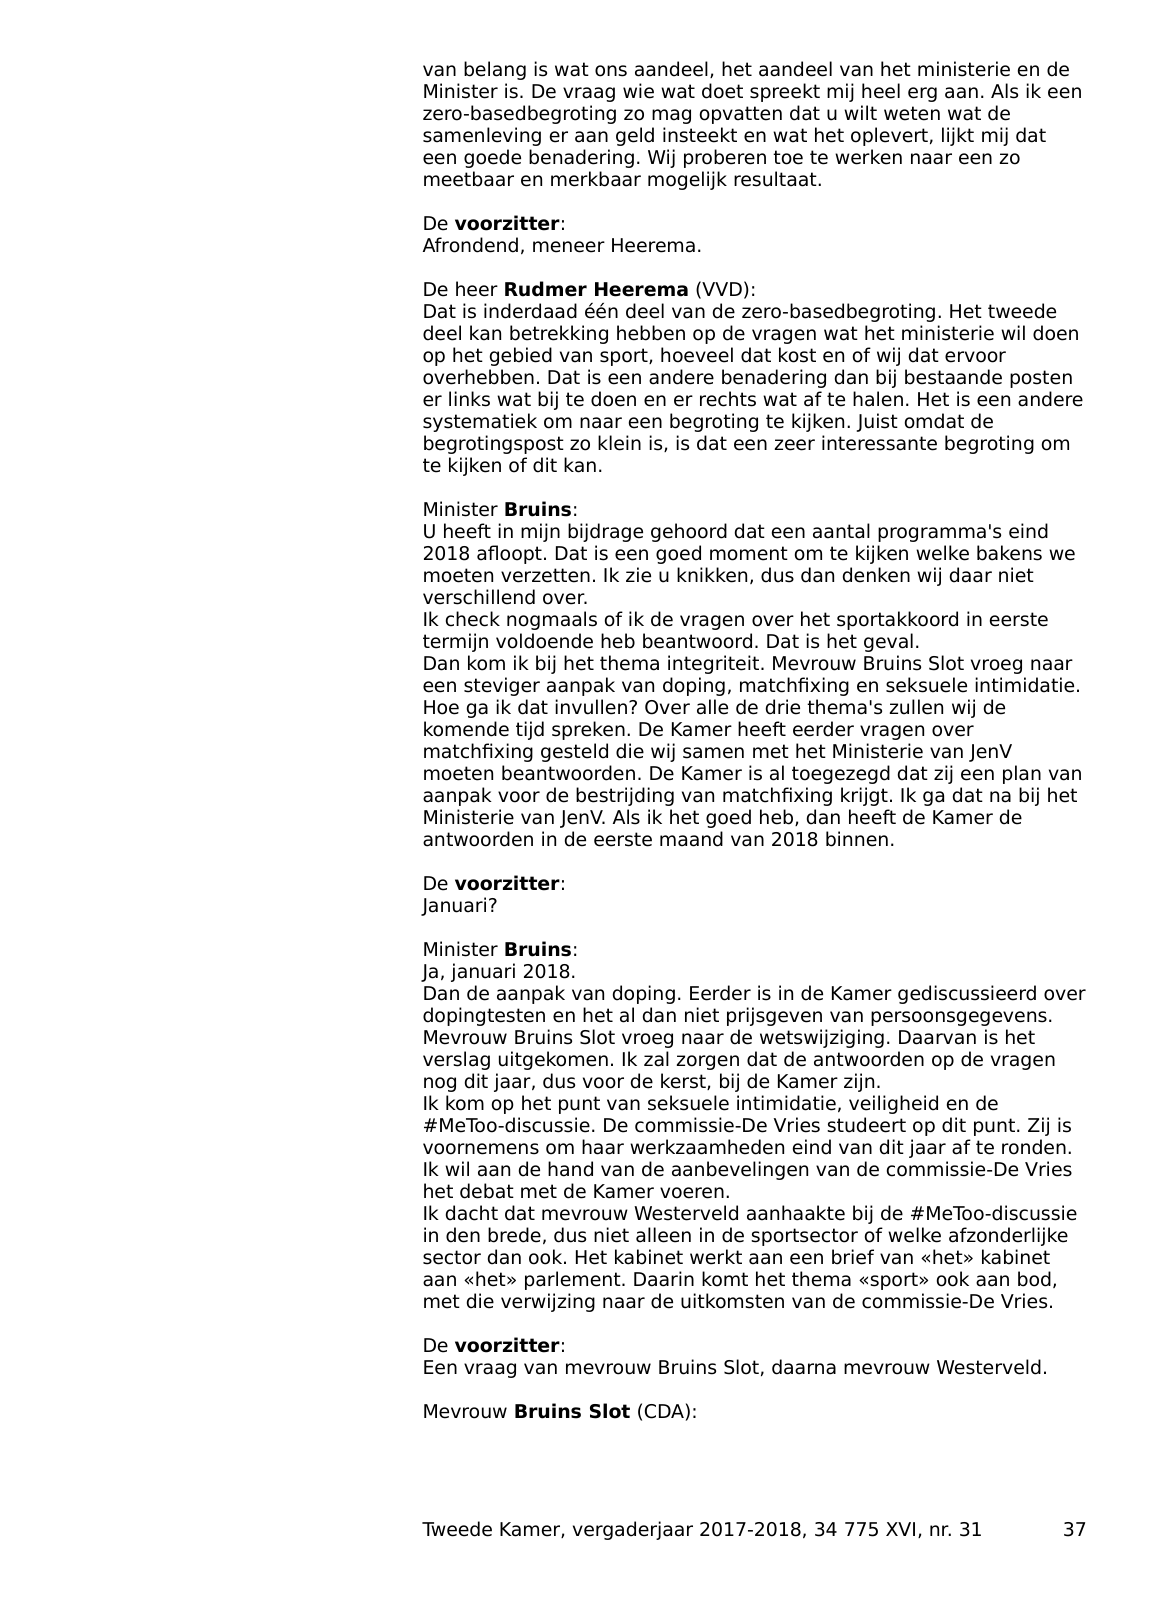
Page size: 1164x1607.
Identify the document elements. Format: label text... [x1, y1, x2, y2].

text Minister Bruins: [422, 939, 1087, 961]
text Januari? [422, 895, 1087, 917]
text Dan de aanpak van doping. Eerder is in de Kamer gediscussieerd over dopingtesten en het al dan niet prijsgeven van persoonsgegevens. Mevrouw Bruins Slot vroeg naar de wetswijziging. Daarvan is het verslag uitgekomen. Ik zal zorgen dat de antwoorden op de vragen nog dit jaar, dus voor de kerst, bij de Kamer zijn. [422, 983, 1087, 1093]
text De voorzitter: [422, 213, 1087, 235]
text Ik dacht dat mevrouw Westerveld aanhaakte bij de #MeToo-discussie in den brede, dus niet alleen in de sportsector of welke afzonderlijke sector dan ook. Het kabinet werkt aan een brief van «het» kabinet aan «het» parlement. Daarin komt het thema «sport» ook aan bod, met die verwijzing naar de uitkomsten van de commissie-De Vries. [422, 1203, 1087, 1313]
text Afrondend, meneer Heerema. [422, 235, 1087, 257]
text Ik kom op het punt van seksuele intimidatie, veiligheid en de #MeToo-discussie. De commissie-De Vries studeert op dit punt. Zij is voornemens om haar werkzaamheden eind van dit jaar af te ronden. Ik wil aan de hand van de aanbevelingen van de commissie-De Vries het debat met de Kamer voeren. [422, 1093, 1087, 1203]
text Ja, januari 2018. [422, 961, 1087, 983]
text Minister Bruins: [422, 499, 1087, 521]
text De voorzitter: [422, 1335, 1087, 1357]
text Ik check nogmaals of ik de vragen over het sportakkoord in eerste termijn voldoende heb beantwoord. Dat is het geval. [422, 609, 1087, 653]
text Dan kom ik bij het thema integriteit. Mevrouw Bruins Slot vroeg naar een steviger aanpak van doping, matchfixing en seksuele intimidatie. Hoe ga ik dat invullen? Over alle de drie thema's zullen wij de komende tijd spreken. De Kamer heeft eerder vragen over matchfixing gesteld die wij samen met het Ministerie van JenV moeten beantwoorden. De Kamer is al toegezegd dat zij een plan van aanpak voor de bestrijding van matchfixing krijgt. Ik ga dat na bij het Ministerie van JenV. Als ik het goed heb, dan heeft de Kamer de antwoorden in de eerste maand van 2018 binnen. [422, 653, 1087, 851]
text Mevrouw Bruins Slot (CDA): [422, 1401, 1087, 1423]
text U heeft in mijn bijdrage gehoord dat een aantal programma's eind 2018 afloopt. Dat is een goed moment om te kijken welke bakens we moeten verzetten. Ik zie u knikken, dus dan denken wij daar niet verschillend over. [422, 521, 1087, 609]
text De voorzitter: [422, 873, 1087, 895]
text van belang is wat ons aandeel, het aandeel van het ministerie en de Minister is. De vraag wie wat doet spreekt mij heel erg aan. Als ik een zero-basedbegroting zo mag opvatten dat u wilt weten wat de samenleving er aan geld insteekt en wat het oplevert, lijkt mij dat een goede benadering. Wij proberen toe te werken naar een zo meetbaar en merkbaar mogelijk resultaat. [422, 59, 1087, 191]
text Dat is inderdaad één deel van de zero-basedbegroting. Het tweede deel kan betrekking hebben op de vragen wat het ministerie wil doen op het gebied van sport, hoeveel dat kost en of wij dat ervoor overhebben. Dat is een andere benadering dan bij bestaande posten er links wat bij te doen en er rechts wat af te halen. Het is een andere systematiek om naar een begroting te kijken. Juist omdat de begrotingspost zo klein is, is dat een zeer interessante begroting om te kijken of dit kan. [422, 301, 1087, 477]
text Een vraag van mevrouw Bruins Slot, daarna mevrouw Westerveld. [422, 1357, 1087, 1379]
text De heer Rudmer Heerema (VVD): [422, 279, 1087, 301]
